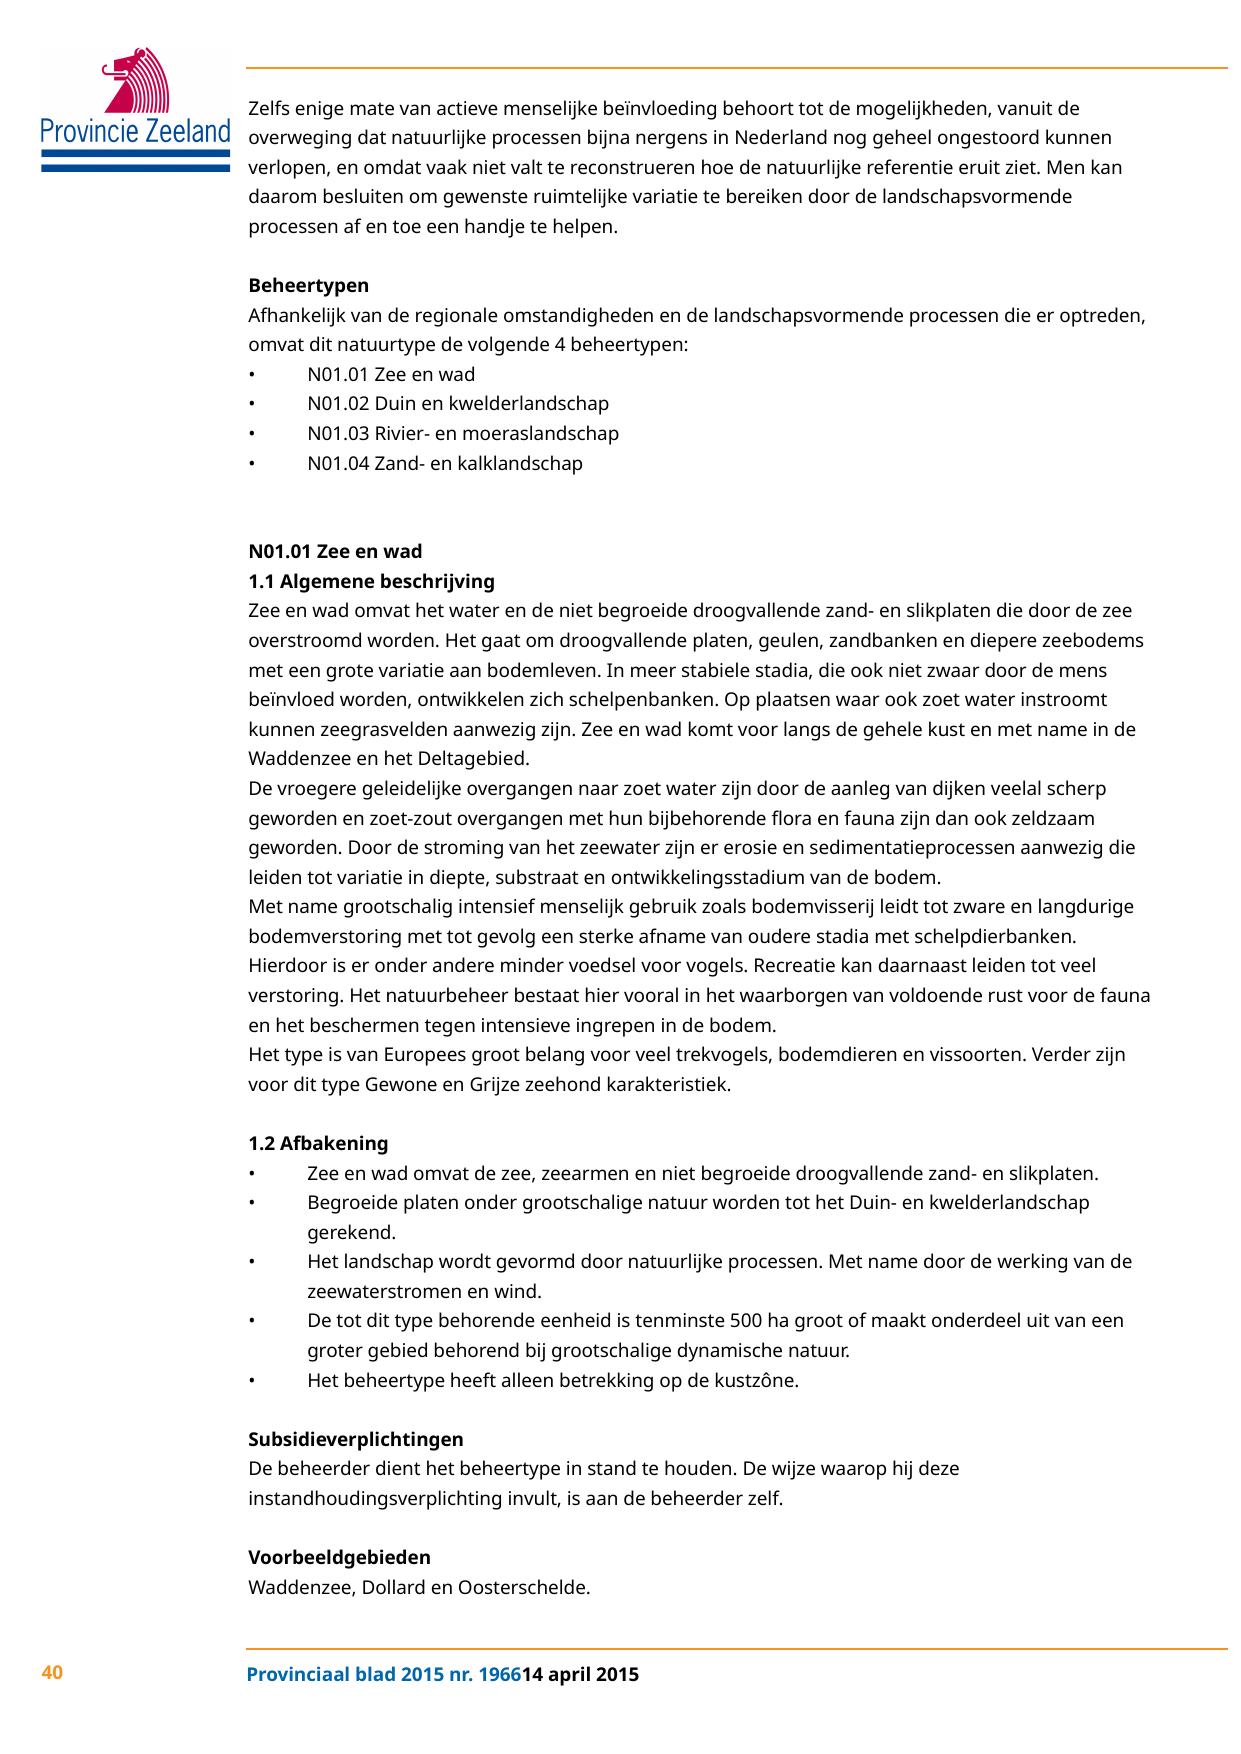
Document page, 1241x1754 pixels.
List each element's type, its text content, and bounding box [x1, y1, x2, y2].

text Met name grootschalig intensief menselijk gebruik zoals bodemvisserij leidt tot zware en langdurige bodemverstoring met tot gevolg een sterke afname van oudere stadia met schelpdierbanken. Hierdoor is er onder andere minder voedsel voor vogels. Recreatie kan daarnaast leiden tot veel verstoring. Het natuurbeheer bestaat hier vooral in het waarborgen van voldoende rust voor de fauna en het beschermen tegen intensieve ingrepen in de bodem. [248, 893, 1152, 1038]
list De tot dit type behorende eenheid is tenminste 500 ha groot of maakt onderdeel uit van een groter gebied behorend bij grootschalige dynamische natuur. [248, 1308, 1152, 1363]
text Afhankelijk van de regionale omstandigheden en de landschapsvormende processen die er optreden, omvat dit natuurtype de volgende 4 beheertypen: [248, 302, 1152, 357]
list N01.02 Duin en kwelderlandschap [248, 391, 1152, 416]
list N01.04 Zand- en kalklandschap [248, 450, 1152, 476]
text De vroegere geleidelijke overgangen naar zoet water zijn door de aanleg van dijken veelal scherp geworden en zoet-zout overgangen met hun bijbehorende flora en fauna zijn dan ook zeldzaam geworden. Door de stroming van het zeewater zijn er erosie en sedimentatieprocessen aanwezig die leiden tot variatie in diepte, substraat en ontwikkelingsstadium van de bodem. [248, 775, 1152, 890]
text N01.01 Zee en wad [248, 538, 1152, 564]
text Voorbeeldgebieden [248, 1544, 1152, 1570]
text Zee en wad omvat het water en de niet begroeide droogvallende zand- en slikplaten die door de zee overstroomd worden. Het gaat om droogvallende platen, geulen, zandbanken en diepere zeebodems met een grote variatie aan bodemleven. In meer stabiele stadia, die ook niet zwaar door de mens beïnvloed worden, ontwikkelen zich schelpenbanken. Op plaatsen waar ook zoet water instroomt kunnen zeegrasvelden aanwezig zijn. Zee en wad komt voor langs de gehele kust en met name in de Waddenzee en het Deltagebied. [248, 598, 1152, 771]
text De beheerder dient het beheertype in stand te houden. De wijze waarop hij deze instandhoudingsverplichting invult, is aan de beheerder zelf. [248, 1456, 1152, 1511]
picture [41, 47, 231, 172]
list Begroeide platen onder grootschalige natuur worden tot het Duin- en kwelderlandschap gerekend. [248, 1189, 1152, 1245]
list N01.01 Zee en wad [248, 361, 1152, 387]
list Zee en wad omvat de zee, zeearmen en niet begroeide droogvallende zand- en slikplaten. [248, 1160, 1152, 1186]
text Beheertypen [248, 272, 1152, 298]
text Subsidieverplichtingen [248, 1426, 1152, 1452]
list Het landschap wordt gevormd door natuurlijke processen. Met name door de werking van de zeewaterstromen en wind. [248, 1248, 1152, 1304]
text 1.2 Afbakening [248, 1130, 1152, 1156]
list Het beheertype heeft alleen betrekking op de kustzône. [248, 1367, 1152, 1393]
text 1.1 Algemene beschrijving [248, 568, 1152, 594]
text Waddenzee, Dollard en Oosterschelde. [248, 1574, 1152, 1600]
list N01.03 Rivier- en moeraslandschap [248, 420, 1152, 446]
text Zelfs enige mate van actieve menselijke beïnvloeding behoort tot de mogelijkheden, vanuit de overweging dat natuurlijke processen bijna nergens in Nederland nog geheel ongestoord kunnen verlopen, en omdat vaak niet valt te reconstrueren hoe de natuurlijke referentie eruit ziet. Men kan daarom besluiten om gewenste ruimtelijke variatie te bereiken door de landschapsvormende processen af en toe een handje te helpen. [248, 95, 1152, 239]
text Het type is van Europees groot belang voor veel trekvogels, bodemdieren en vissoorten. Verder zijn voor dit type Gewone en Grijze zeehond karakteristiek. [248, 1041, 1152, 1097]
